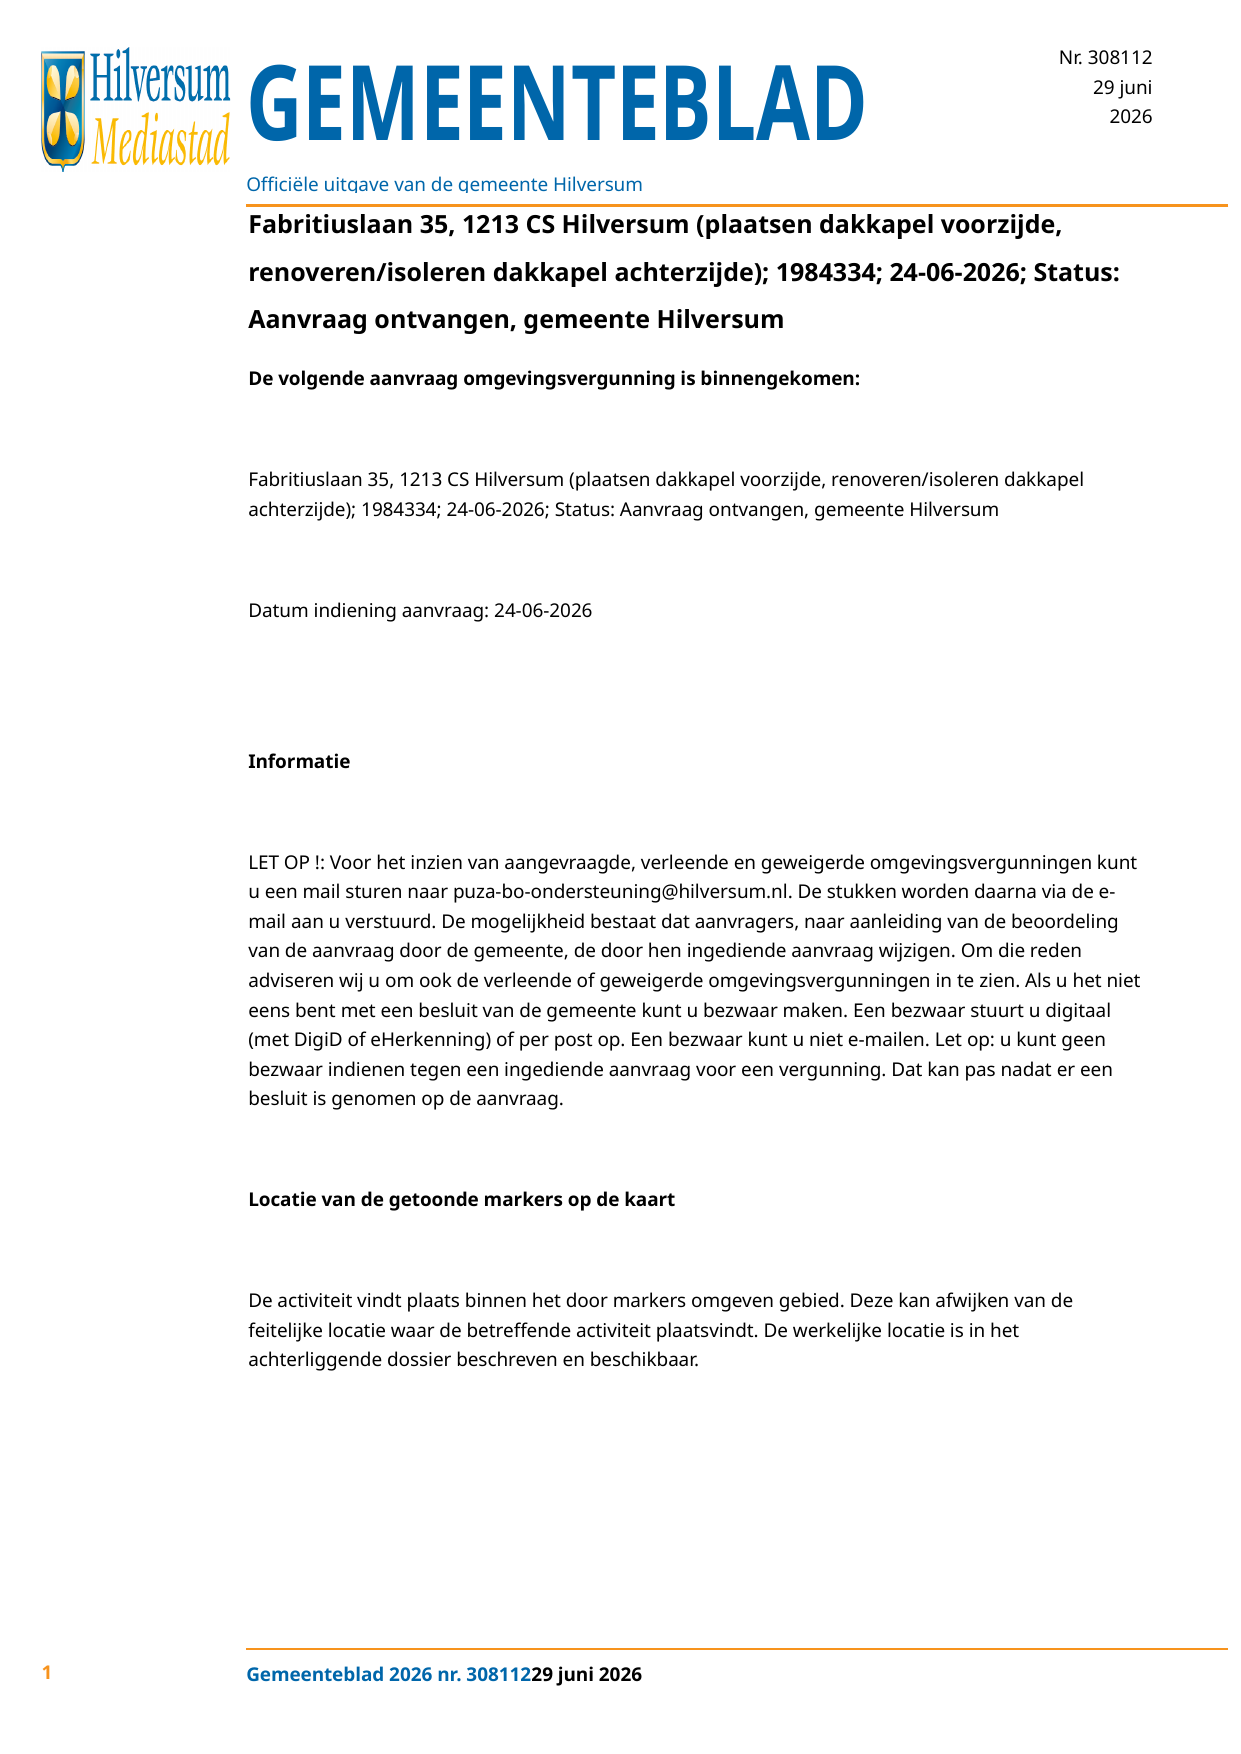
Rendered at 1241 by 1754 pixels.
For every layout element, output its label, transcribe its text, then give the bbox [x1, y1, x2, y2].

text Fabritiuslaan 35, 1213 CS Hilversum (plaatsen dakkapel voorzijde, renoveren/isoleren dakkapel achterzijde); 1984334; 24-06-2026; Status: Aanvraag ontvangen, gemeente Hilversum [248, 207, 1152, 336]
text Informatie [248, 748, 1152, 774]
text De activiteit vindt plaats binnen het door markers omgeven gebied. Deze kan afwijken van de feitelijke locatie waar de betreffende activiteit plaatsvindt. De werkelijke locatie is in het achterliggende dossier beschreven en beschikbaar. [248, 1287, 1152, 1372]
picture [41, 47, 231, 172]
text LET OP !: Voor het inzien van aangevraagde, verleende en geweigerde omgevingsvergunningen kunt u een mail sturen naar puza-bo-ondersteuning@hilversum.nl. De stukken worden daarna via de e-mail aan u verstuurd. De mogelijkheid bestaat dat aanvragers, naar aanleiding van de beoordeling van de aanvraag door de gemeente, de door hen ingediende aanvraag wijzigen. Om die reden adviseren wij u om ook de verleende of geweigerde omgevingsvergunningen in te zien. Als u het niet eens bent met een besluit van de gemeente kunt u bezwaar maken. Een bezwaar stuurt u digitaal (met DigiD of eHerkenning) of per post op. Een bezwaar kunt u niet e-mailen. Let op: u kunt geen bezwaar indienen tegen een ingediende aanvraag voor een vergunning. Dat kan pas nadat er een besluit is genomen op de aanvraag. [248, 849, 1152, 1111]
text Fabritiuslaan 35, 1213 CS Hilversum (plaatsen dakkapel voorzijde, renoveren/isoleren dakkapel achterzijde); 1984334; 24-06-2026; Status: Aanvraag ontvangen, gemeente Hilversum [248, 466, 1152, 522]
text Datum indiening aanvraag: 24-06-2026 [248, 597, 1152, 622]
text De volgende aanvraag omgevingsvergunning is binnengekomen: [248, 366, 1152, 391]
text Locatie van de getoonde markers op de kaart [248, 1186, 1152, 1212]
